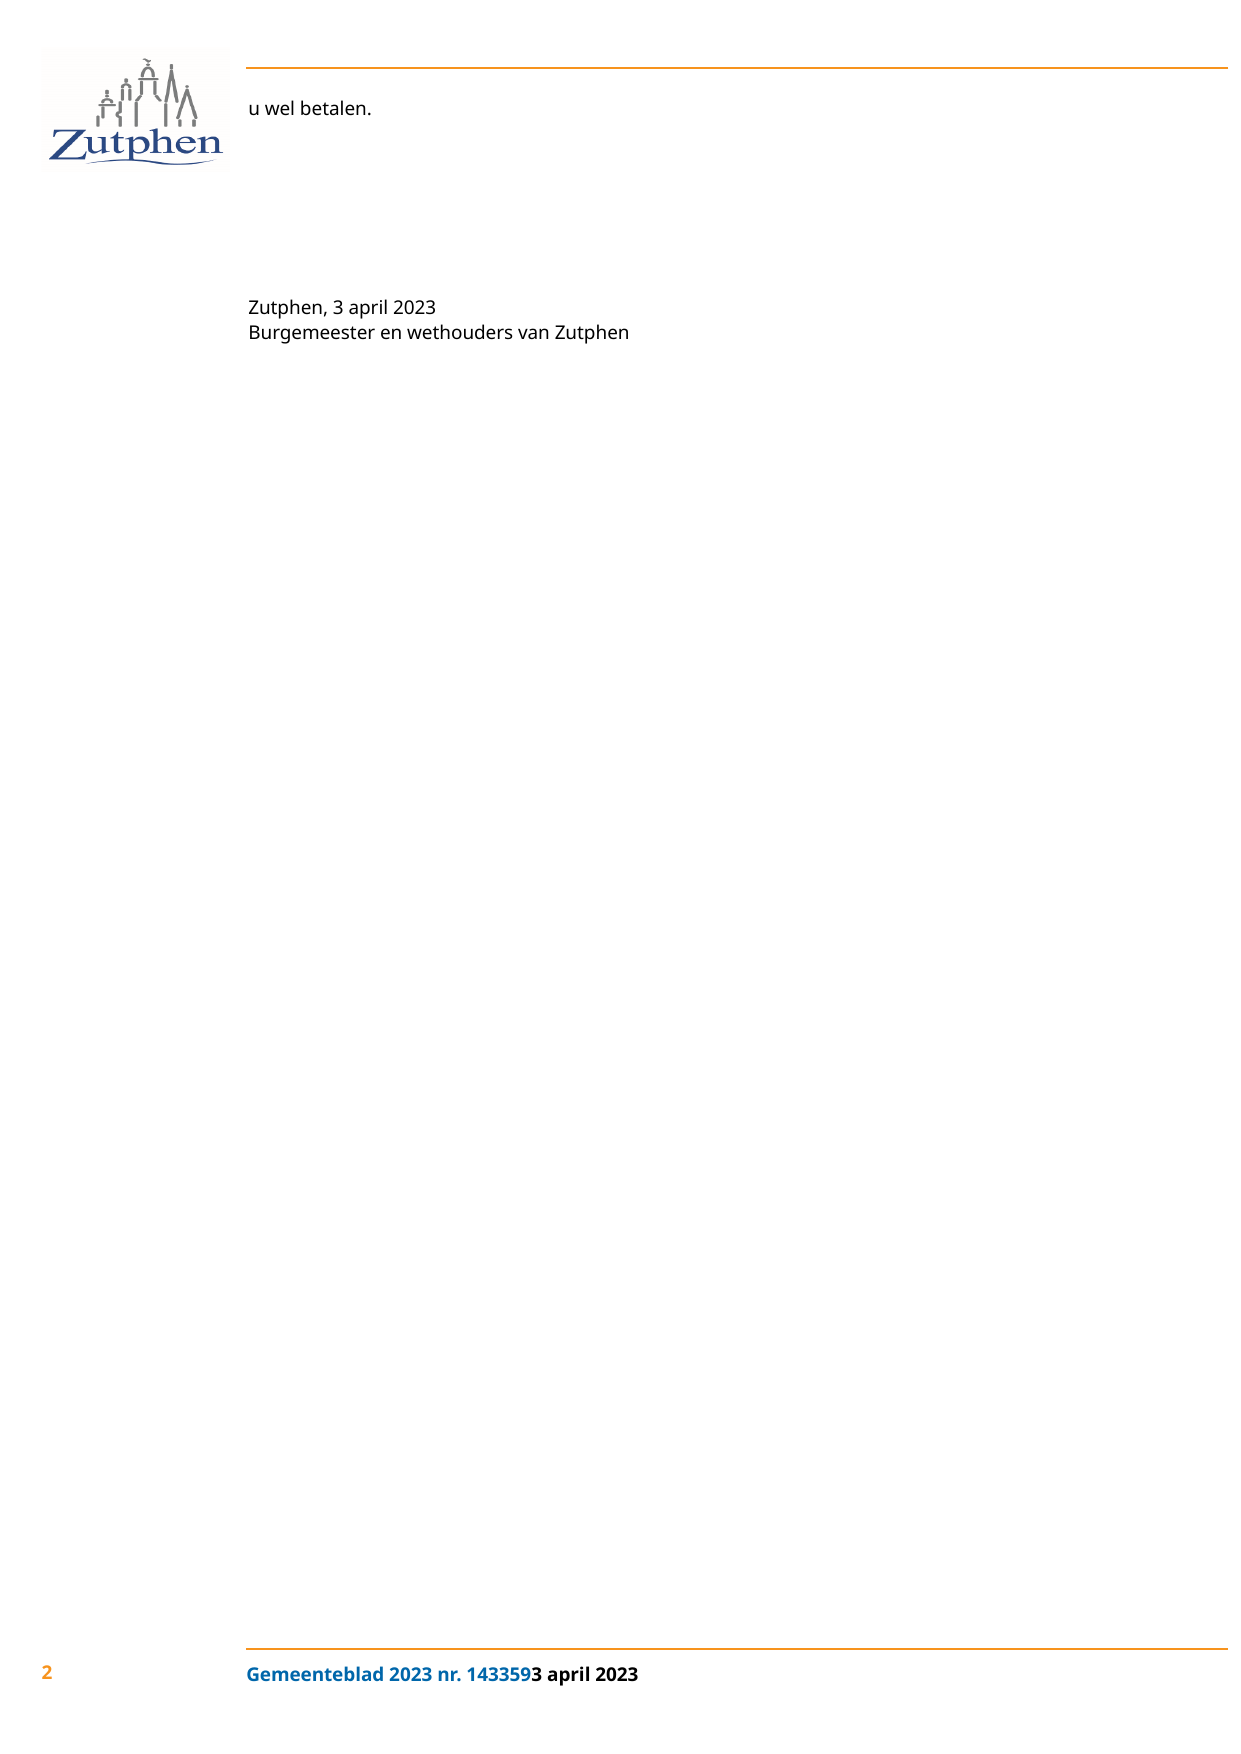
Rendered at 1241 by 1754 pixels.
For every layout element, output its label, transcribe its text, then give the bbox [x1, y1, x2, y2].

text Zutphen, 3 april 2023 [248, 294, 1152, 319]
picture [41, 47, 231, 172]
text Burgemeester en wethouders van Zutphen [248, 319, 1152, 345]
text u wel betalen. [248, 95, 1152, 121]
